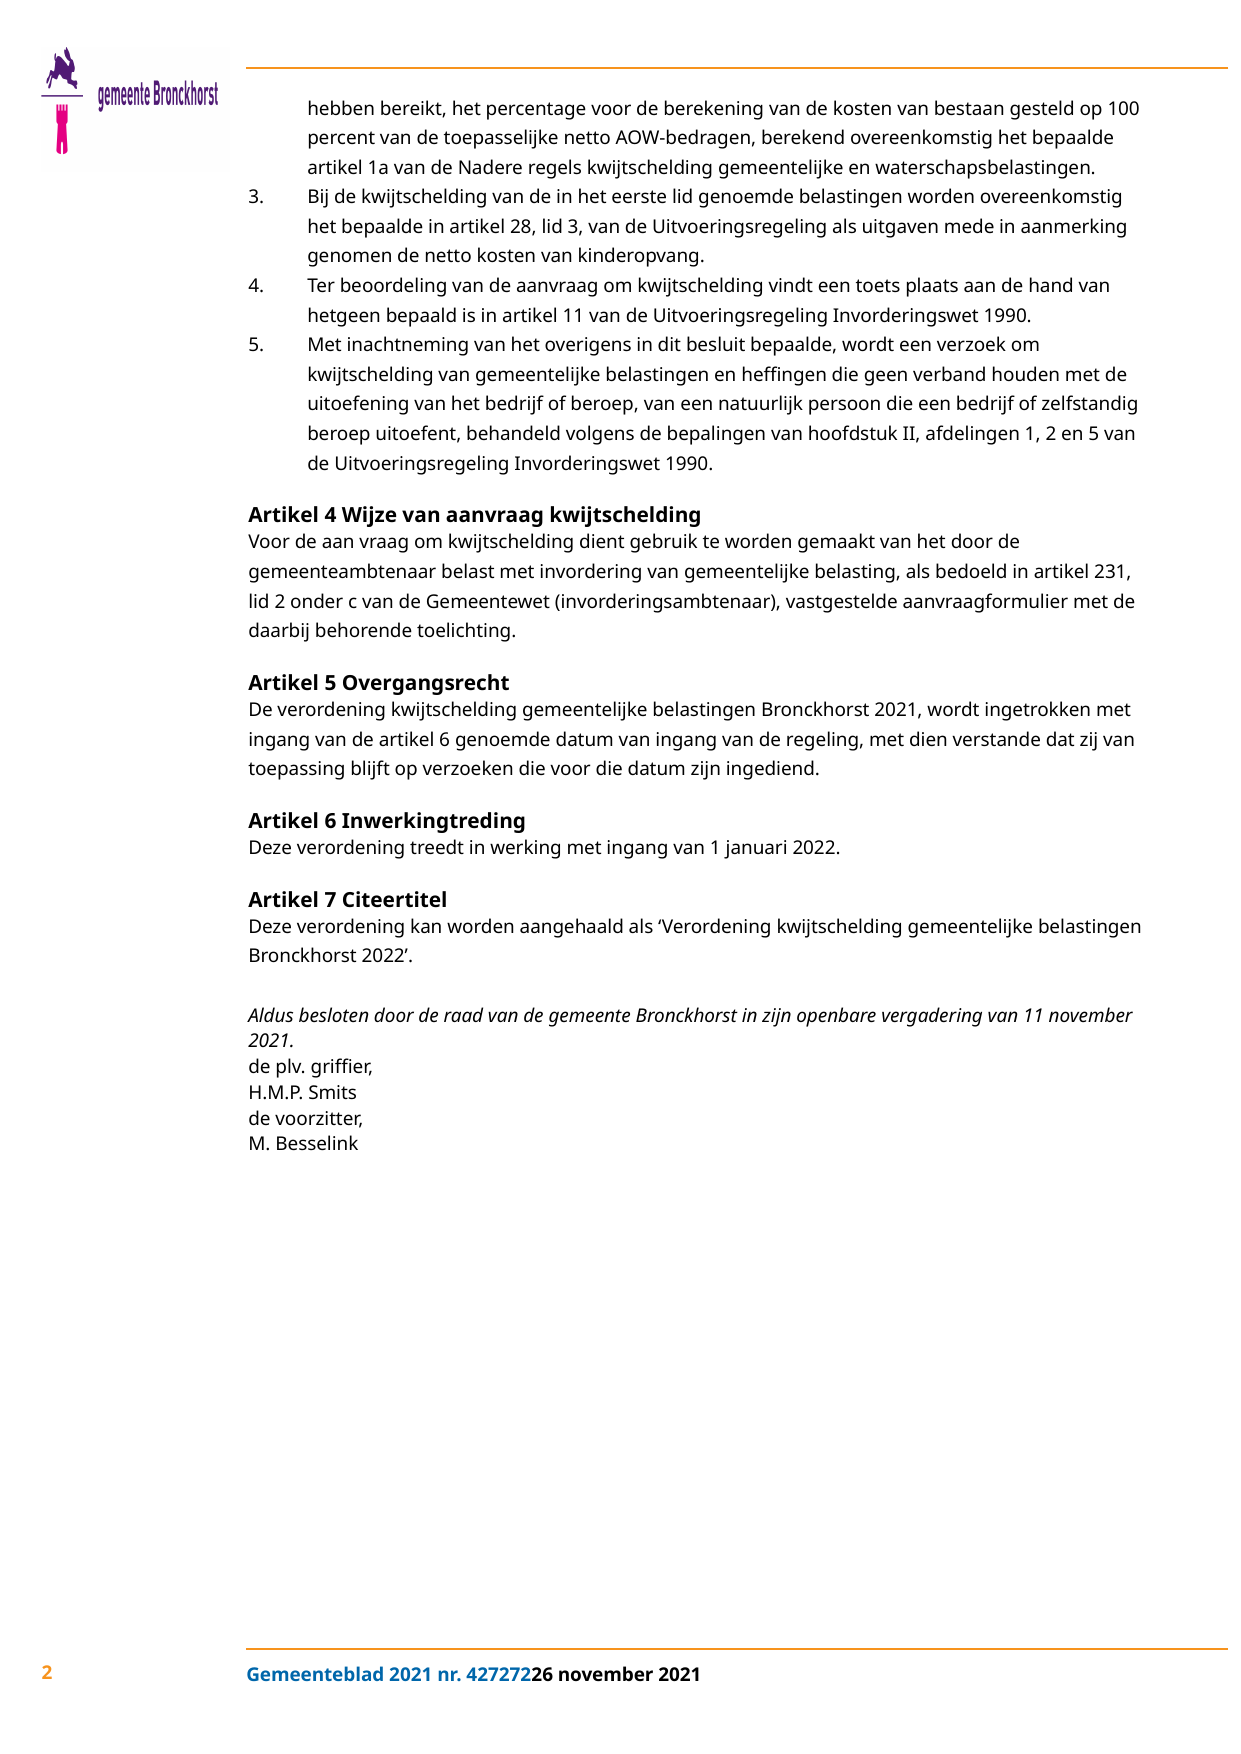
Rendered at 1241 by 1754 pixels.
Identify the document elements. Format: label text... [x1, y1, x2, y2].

text Aldus besloten door de raad van de gemeente Bronckhorst in zijn openbare vergadering van 11 november 2021. [248, 1002, 1152, 1053]
text H.M.P. Smits [248, 1079, 1152, 1105]
text de voorzitter, [248, 1105, 1152, 1131]
text Artikel 5 Overgangsrecht [248, 668, 1152, 696]
text de plv. griffier, [248, 1053, 1152, 1079]
text De verordening kwijtschelding gemeentelijke belastingen Bronckhorst 2021, wordt ingetrokken met ingang van de artikel 6 genoemde datum van ingang van de regeling, met dien verstande dat zij van toepassing blijft op verzoeken die voor die datum zijn ingediend. [248, 696, 1152, 781]
text Deze verordening treedt in werking met ingang van 1 januari 2022. [248, 834, 1152, 860]
list Ter beoordeling van de aanvraag om kwijtschelding vindt een toets plaats aan de hand van hetgeen bepaald is in artikel 11 van de Uitvoeringsregeling Invorderingswet 1990. [248, 272, 1152, 328]
text Voor de aan vraag om kwijtschelding dient gebruik te worden gemaakt van het door de gemeenteambtenaar belast met invordering van gemeentelijke belasting, als bedoeld in artikel 231, lid 2 onder c van de Gemeentewet (invorderingsambtenaar), vastgestelde aanvraagformulier met de daarbij behorende toelichting. [248, 529, 1152, 643]
text Artikel 4 Wijze van aanvraag kwijtschelding [248, 500, 1152, 529]
text M. Besselink [248, 1131, 1152, 1156]
text Deze verordening kan worden aangehaald als ‘Verordening kwijtschelding gemeentelijke belastingen Bronckhorst 2022’. [248, 913, 1152, 968]
list Bij de kwijtschelding van de in het eerste lid genoemde belastingen worden overeenkomstig het bepaalde in artikel 28, lid 3, van de Uitvoeringsregeling als uitgaven mede in aanmerking genomen de netto kosten van kinderopvang. [248, 183, 1152, 268]
list Met inachtneming van het overigens in dit besluit bepaalde, wordt een verzoek om kwijtschelding van gemeentelijke belastingen en heffingen die geen verband houden met de uitoefening van het bedrijf of beroep, van een natuurlijk persoon die een bedrijf of zelfstandig beroep uitoefent, behandeld volgens de bepalingen van hoofdstuk II, afdelingen 1, 2 en 5 van de Uitvoeringsregeling Invorderingswet 1990. [248, 331, 1152, 476]
text Artikel 6 Inwerkingtreding [248, 806, 1152, 834]
list hebben bereikt, het percentage voor de berekening van de kosten van bestaan gesteld op 100 percent van de toepasselijke netto AOW-bedragen, berekend overeenkomstig het bepaalde artikel 1a van de Nadere regels kwijtschelding gemeentelijke en waterschapsbelastingen. [248, 95, 1152, 180]
text Artikel 7 Citeertitel [248, 885, 1152, 913]
picture [41, 47, 231, 172]
